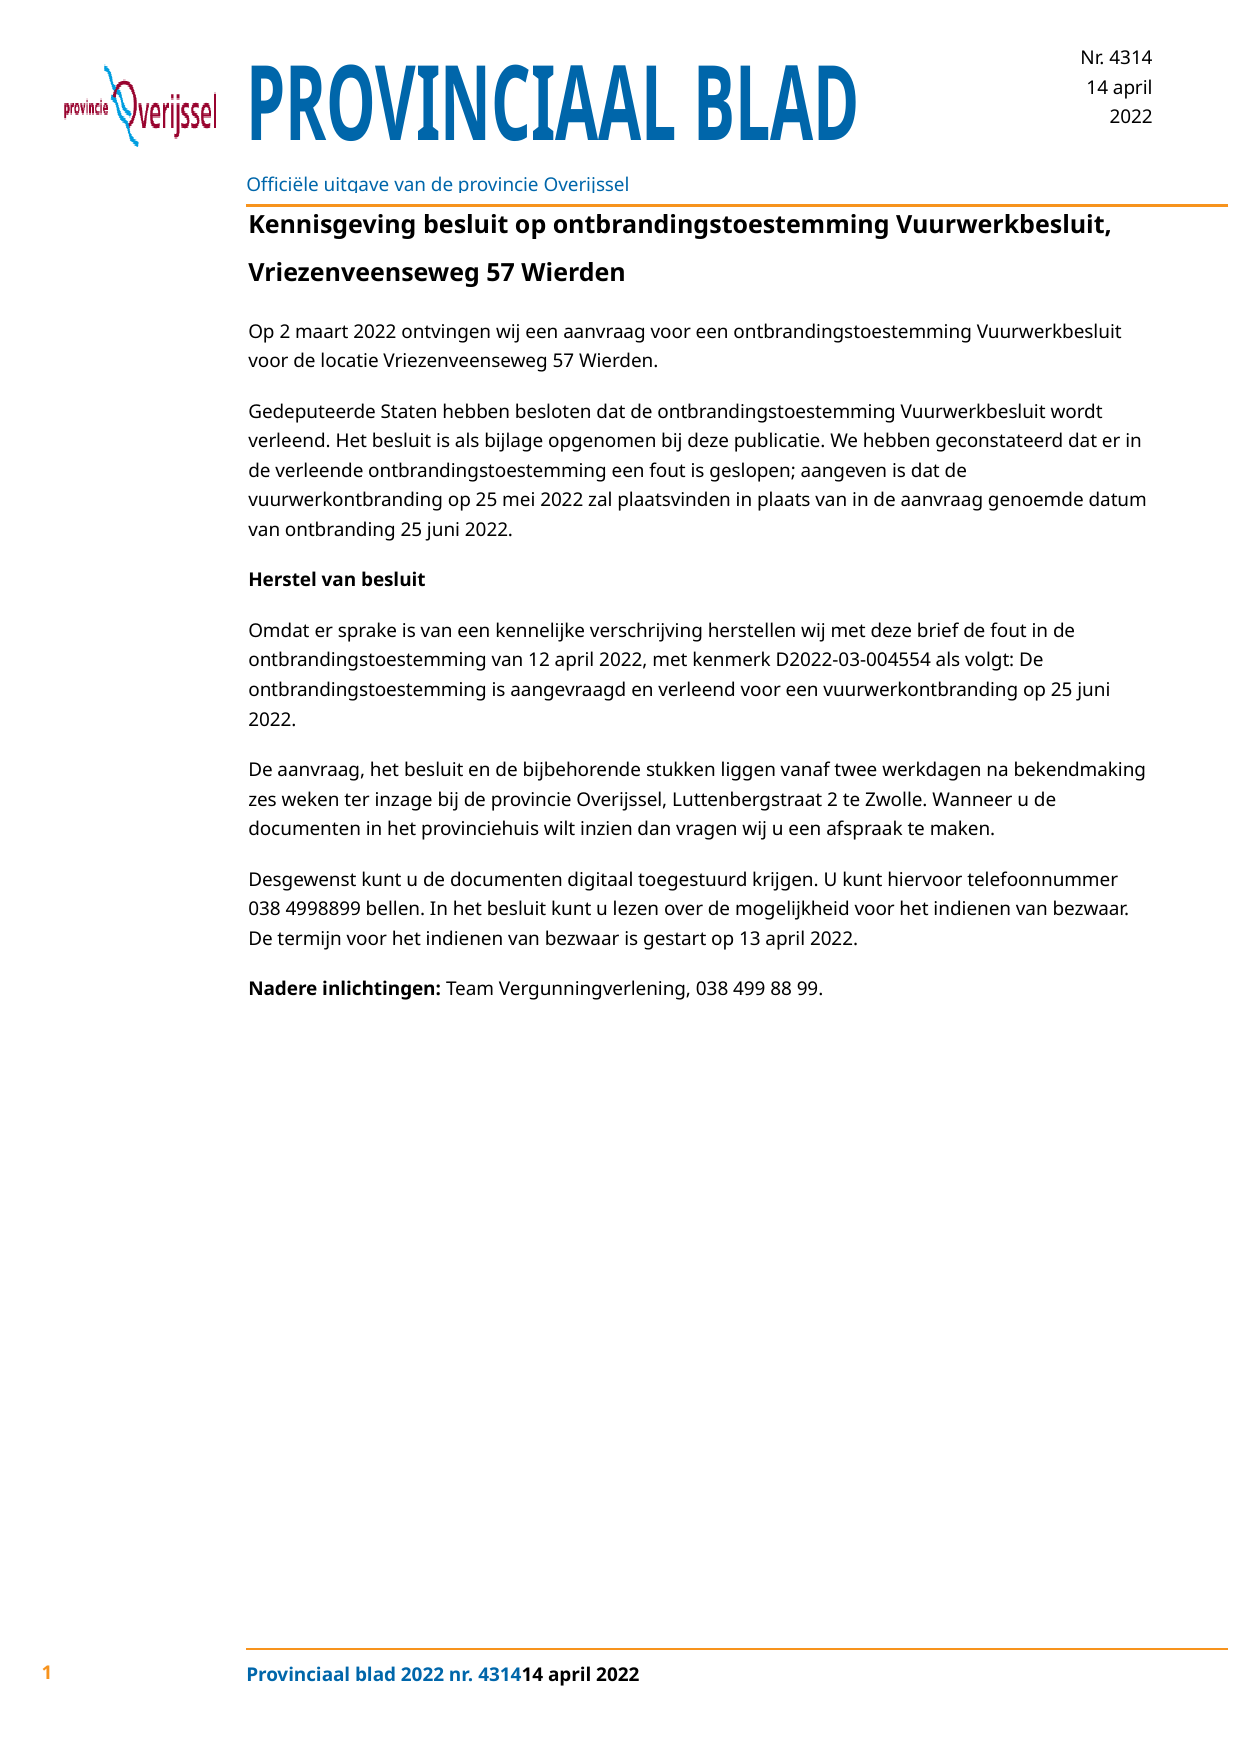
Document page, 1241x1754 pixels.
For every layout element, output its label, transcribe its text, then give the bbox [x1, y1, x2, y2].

text Op 2 maart 2022 ontvingen wij een aanvraag voor een ontbrandingstoestemming Vuurwerkbesluit voor de locatie Vriezenveenseweg 57 Wierden. [248, 318, 1152, 373]
text Herstel van besluit [248, 567, 1152, 592]
text Desgewenst kunt u de documenten digitaal toegestuurd krijgen. U kunt hiervoor telefoonnummer 038 4998899 bellen. In het besluit kunt u lezen over de mogelijkheid voor het indienen van bezwaar. De termijn voor het indienen van bezwaar is gestart op 13 april 2022. [248, 866, 1152, 951]
text Gedeputeerde Staten hebben besloten dat de ontbrandingstoestemming Vuurwerkbesluit wordt verleend. Het besluit is als bijlage opgenomen bij deze publicatie. We hebben geconstateerd dat er in de verleende ontbrandingstoestemming een fout is geslopen; aangeven is dat de vuurwerkontbranding op 25 mei 2022 zal plaatsvinden in plaats van in de aanvraag genoemde datum van ontbranding 25 juni 2022. [248, 398, 1152, 542]
text Omdat er sprake is van een kennelijke verschrijving herstellen wij met deze brief de fout in de ontbrandingstoestemming van 12 april 2022, met kenmerk D2022-03-004554 als volgt: De ontbrandingstoestemming is aangevraagd en verleend voor een vuurwerkontbranding op 25 juni 2022. [248, 617, 1152, 732]
text Nadere inlichtingen: Team Vergunningverlening, 038 499 88 99. [248, 975, 1152, 1001]
text Kennisgeving besluit op ontbrandingstoestemming Vuurwerkbesluit, Vriezenveenseweg 57 Wierden [248, 207, 1152, 288]
picture [41, 47, 231, 172]
text De aanvraag, het besluit en de bijbehorende stukken liggen vanaf twee werkdagen na bekendmaking zes weken ter inzage bij de provincie Overijssel, Luttenbergstraat 2 te Zwolle. Wanneer u de documenten in het provinciehuis wilt inzien dan vragen wij u een afspraak te maken. [248, 756, 1152, 841]
